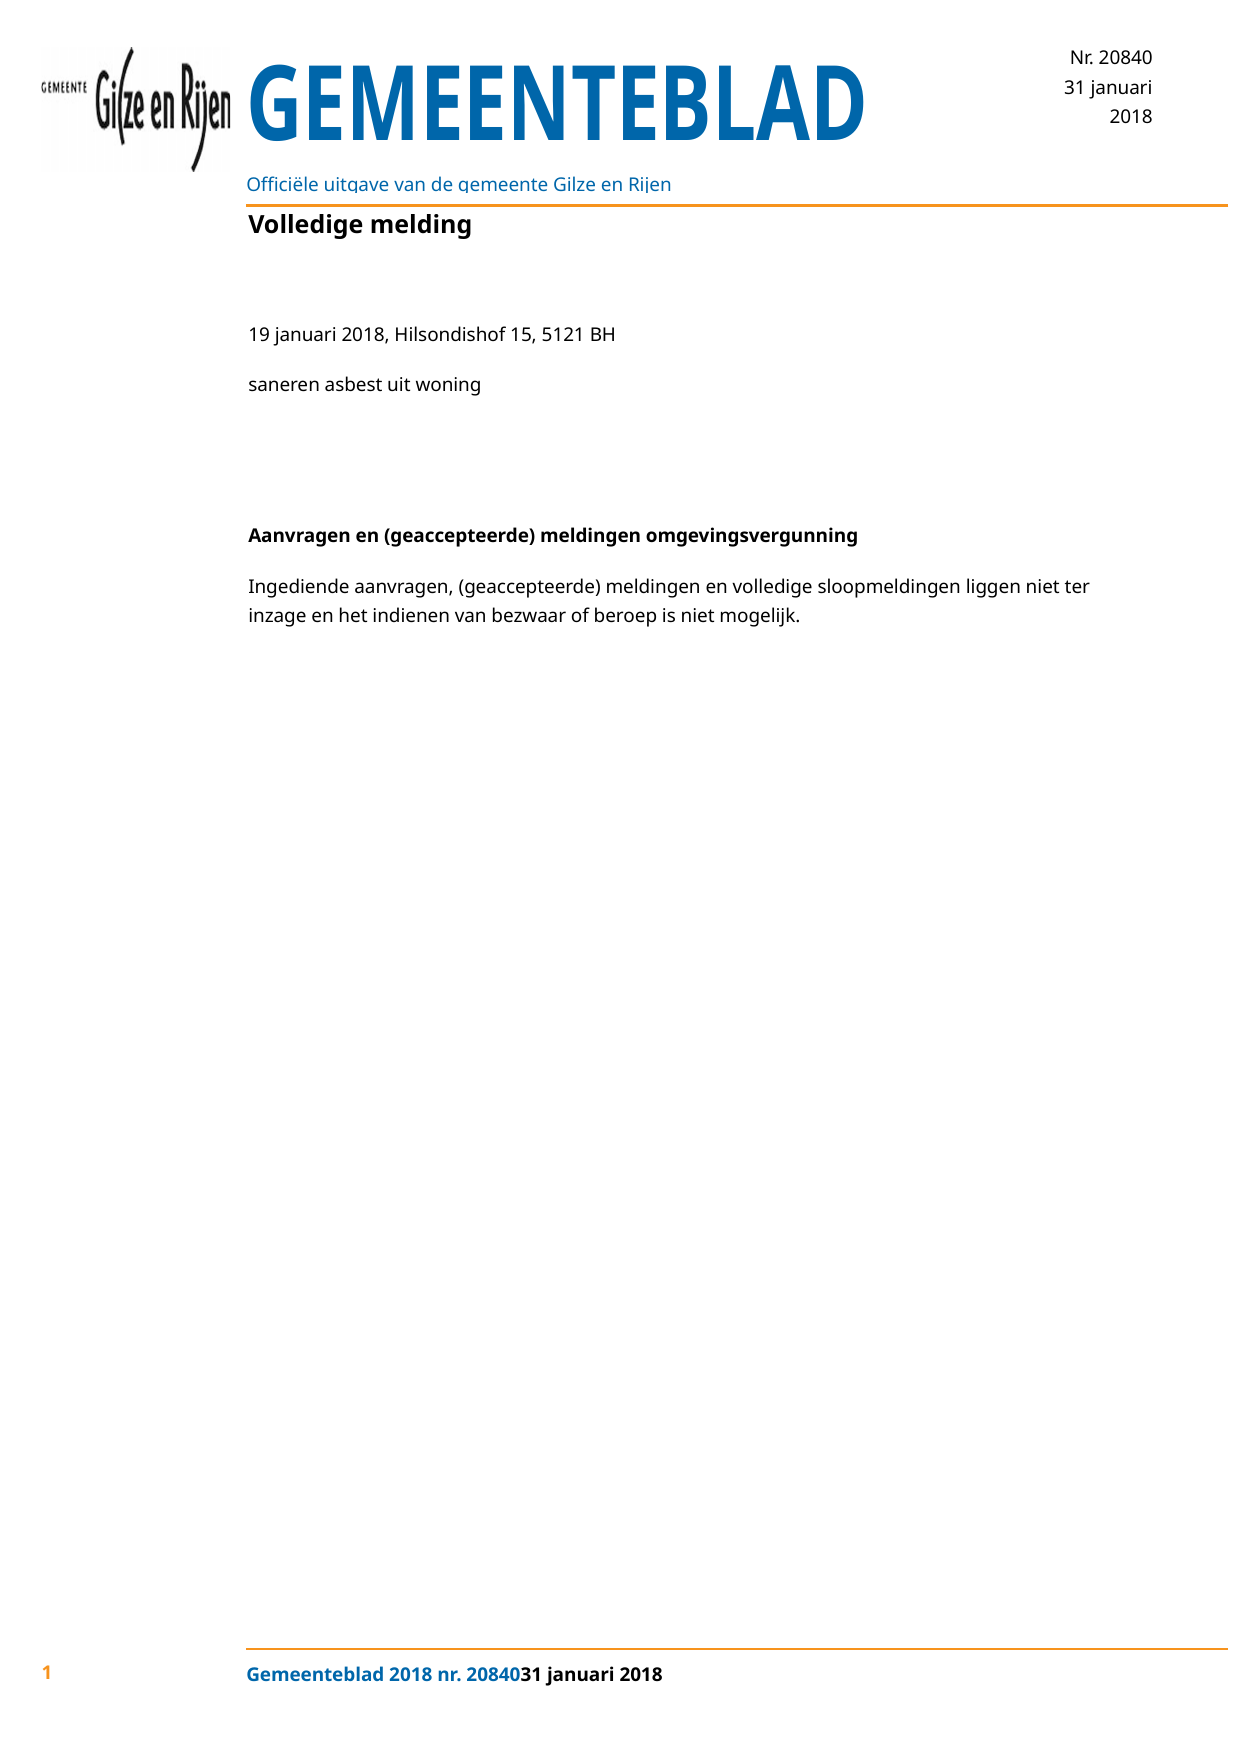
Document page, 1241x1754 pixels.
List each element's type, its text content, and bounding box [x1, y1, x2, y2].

picture [41, 47, 231, 172]
text Ingediende aanvragen, (geaccepteerde) meldingen en volledige sloopmeldingen liggen niet ter inzage en het indienen van bezwaar of beroep is niet mogelijk. [248, 573, 1152, 628]
text 19 januari 2018, Hilsondishof 15, 5121 BH [248, 321, 1152, 346]
text Aanvragen en (geaccepteerde) meldingen omgevingsvergunning [248, 522, 1152, 548]
text saneren asbest uit woning [248, 371, 1152, 397]
text Volledige melding [248, 207, 1152, 241]
